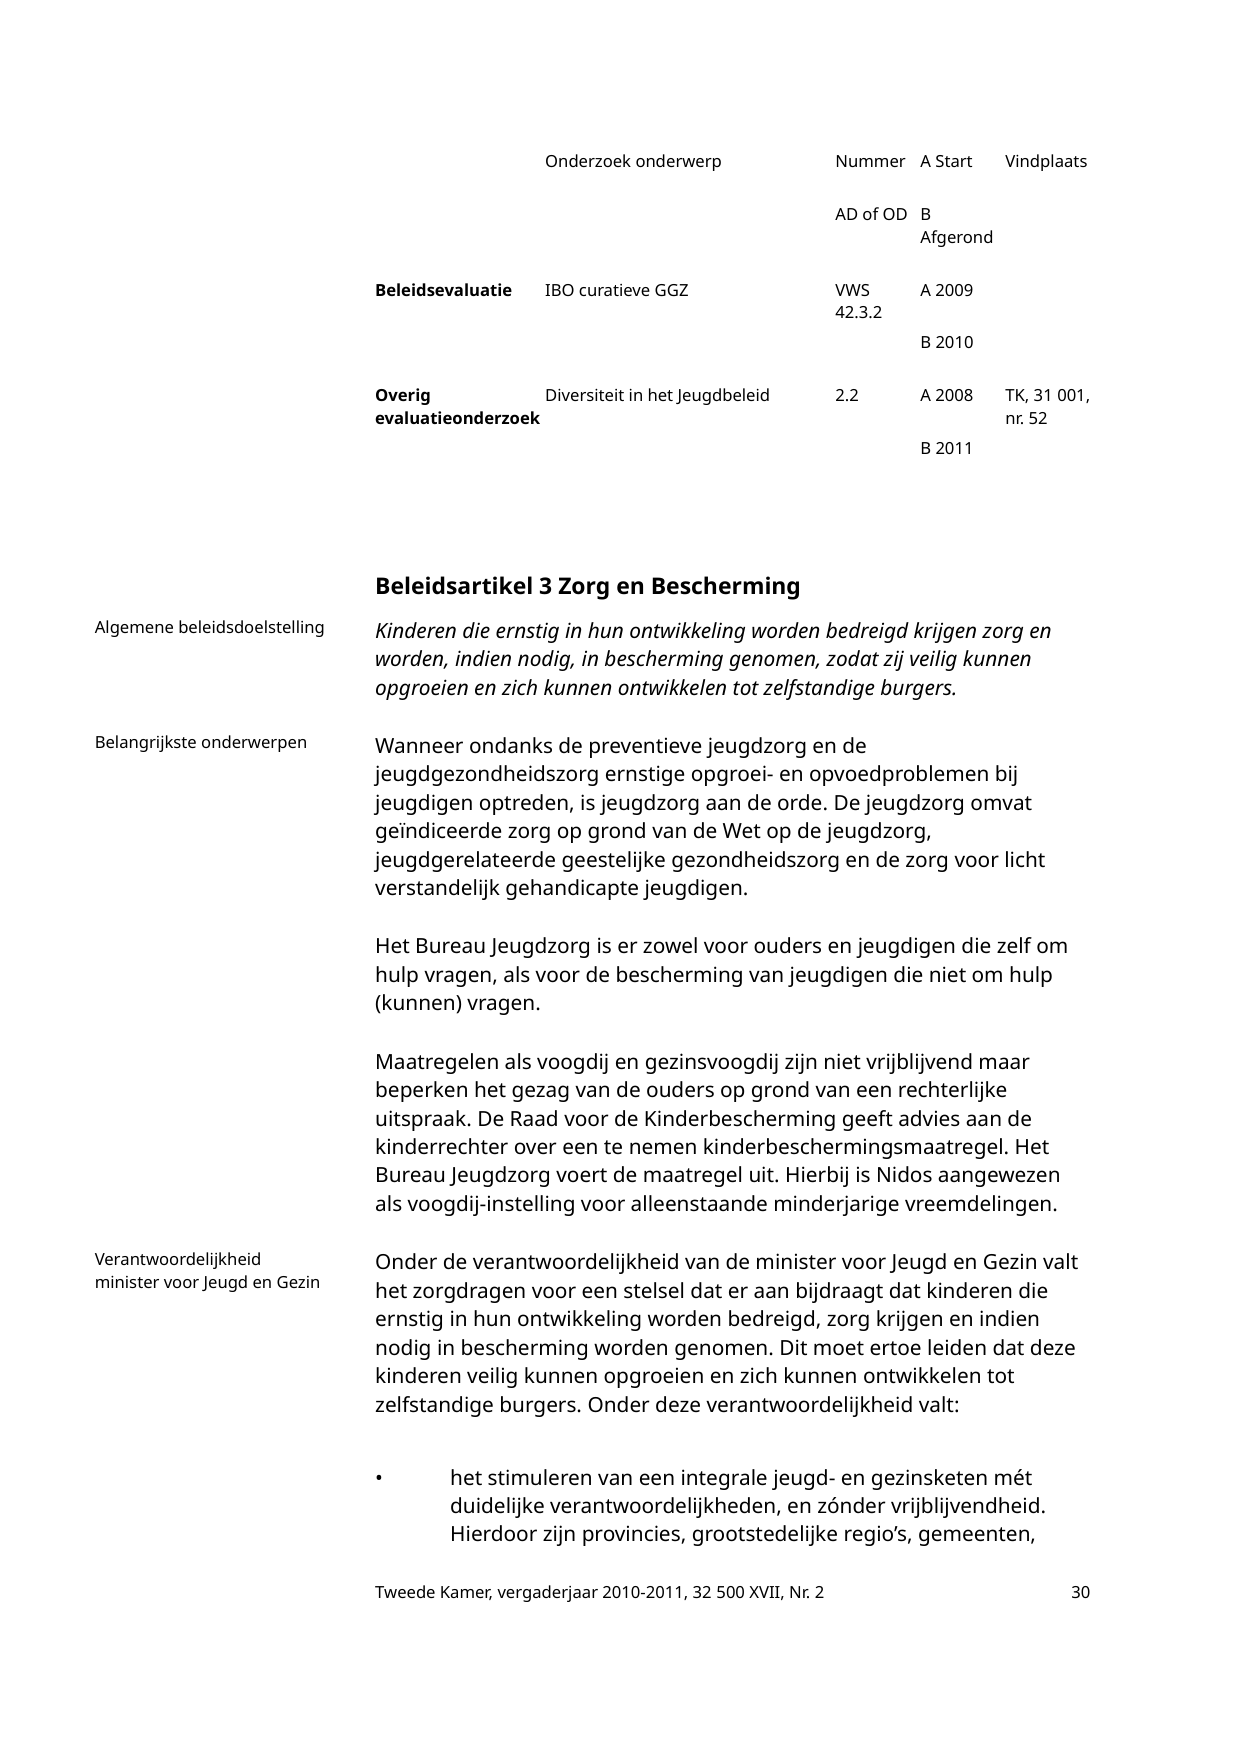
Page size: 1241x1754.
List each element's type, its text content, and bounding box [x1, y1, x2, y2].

text Algemene beleidsdoelstelling [94, 616, 328, 639]
table_header [375, 150, 545, 278]
table_cell Diversiteit in het Jeugdbeleid [545, 384, 835, 489]
table_cell A 2008 B 2011 [920, 384, 1005, 489]
text Wanneer ondanks de preventieve jeugdzorg en de jeugdgezondheidszorg ernstige opgroei- en opvoedproblemen bij jeugdigen optreden, is jeugdzorg aan de orde. De jeugdzorg omvat geïndiceerde zorg op grond van de Wet op de jeugdzorg, jeugdgerelateerde geestelijke gezondheidszorg en de zorg voor licht verstandelijk gehandicapte jeugdigen. [375, 731, 1090, 902]
text Verantwoordelijkheid minister voor Jeugd en Gezin [94, 1247, 328, 1293]
text Kinderen die ernstig in hun ontwikkeling worden bedreigd krijgen zorg en worden, indien nodig, in bescherming genomen, zodat zij veilig kunnen opgroeien en zich kunnen ontwikkelen tot zelfstandige burgers. [375, 616, 1090, 701]
table_header Nummer AD of OD [835, 150, 920, 278]
table_header Onderzoek onderwerp [545, 150, 835, 278]
list het stimuleren van een integrale jeugd- en gezinsketen mét duidelijke verantwoordelijkheden, en zónder vrijblijvendheid. Hierdoor zijn provincies, grootstedelijke regio’s, gemeenten, [375, 1463, 1090, 1548]
table_cell TK, 31 001, nr. 52 [1005, 384, 1090, 489]
table_header Vindplaats [1005, 150, 1090, 278]
table_cell A 2009 B 2010 [920, 278, 1005, 383]
table_header A Start B Afgerond [920, 150, 1005, 278]
text Het Bureau Jeugdzorg is er zowel voor ouders en jeugdigen die zelf om hulp vragen, als voor de bescherming van jeugdigen die niet om hulp (kunnen) vragen. [375, 932, 1090, 1017]
table_cell 2.2 [835, 384, 920, 489]
text Belangrijkste onderwerpen [94, 731, 328, 754]
table_cell VWS 42.3.2 [835, 278, 920, 383]
text Maatregelen als voogdij en gezinsvoogdij zijn niet vrijblijvend maar beperken het gezag van de ouders op grond van een rechterlijke uitspraak. De Raad voor de Kinderbescherming geeft advies aan de kinderrechter over een te nemen kinderbeschermingsmaatregel. Het Bureau Jeugdzorg voert de maatregel uit. Hierbij is Nidos aangewezen als voogdij-instelling voor alleenstaande minderjarige vreemdelingen. [375, 1047, 1090, 1217]
table_cell Beleidsevaluatie [375, 278, 545, 383]
text Onder de verantwoordelijkheid van de minister voor Jeugd en Gezin valt het zorgdragen voor een stelsel dat er aan bijdraagt dat kinderen die ernstig in hun ontwikkeling worden bedreigd, zorg krijgen en indien nodig in bescherming worden genomen. Dit moet ertoe leiden dat deze kinderen veilig kunnen opgroeien en zich kunnen ontwikkelen tot zelfstandige burgers. Onder deze verantwoordelijkheid valt: [375, 1247, 1090, 1418]
table_cell Overig evaluatieonderzoek [375, 384, 545, 489]
subtitle Beleidsartikel 3 Zorg en Bescherming [375, 570, 1090, 601]
table_cell [1005, 278, 1090, 383]
table_cell IBO curatieve GGZ [545, 278, 835, 383]
